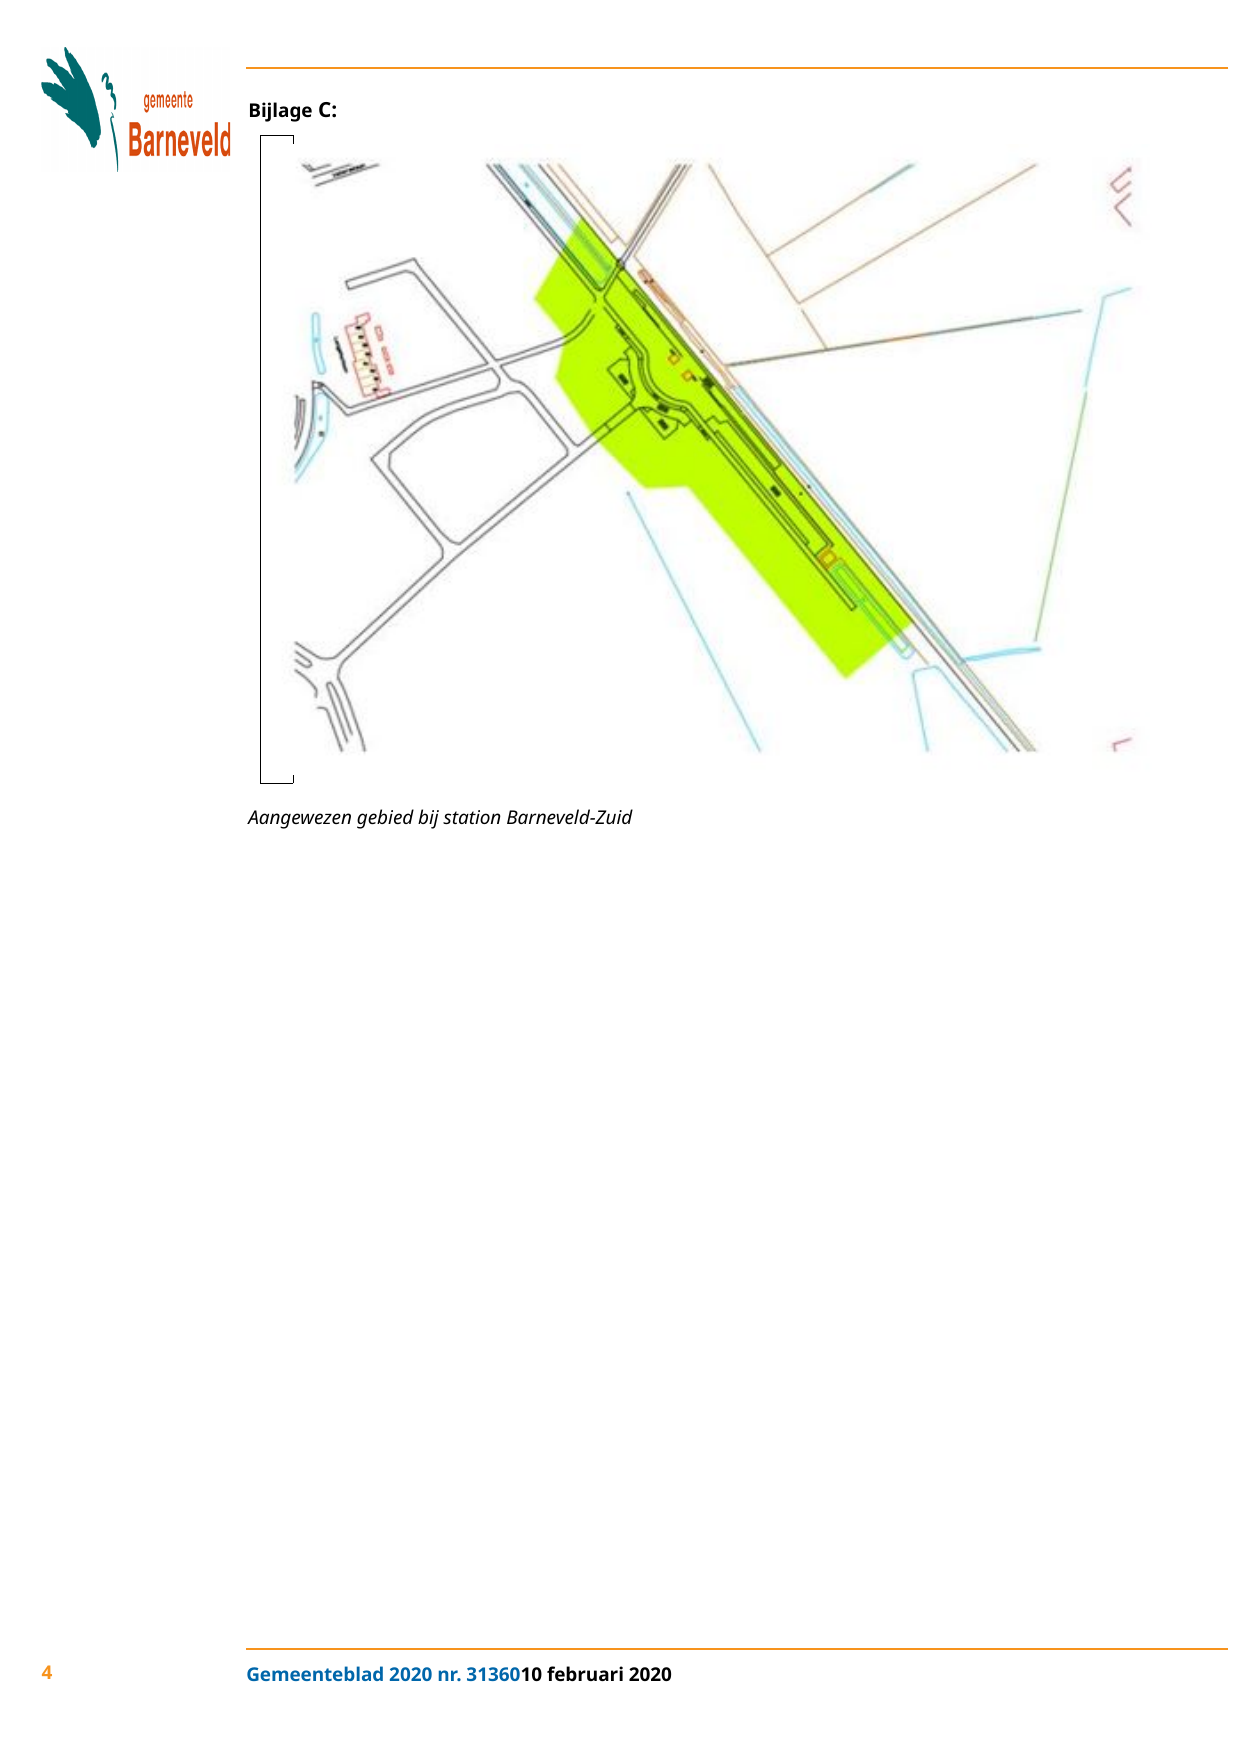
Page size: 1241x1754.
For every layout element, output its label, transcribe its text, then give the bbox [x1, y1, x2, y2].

picture [268, 144, 1155, 775]
text Bijlage C: [248, 95, 1152, 123]
picture [41, 47, 231, 172]
text Aangewezen gebied bij station Barneveld-Zuid [248, 804, 1152, 830]
